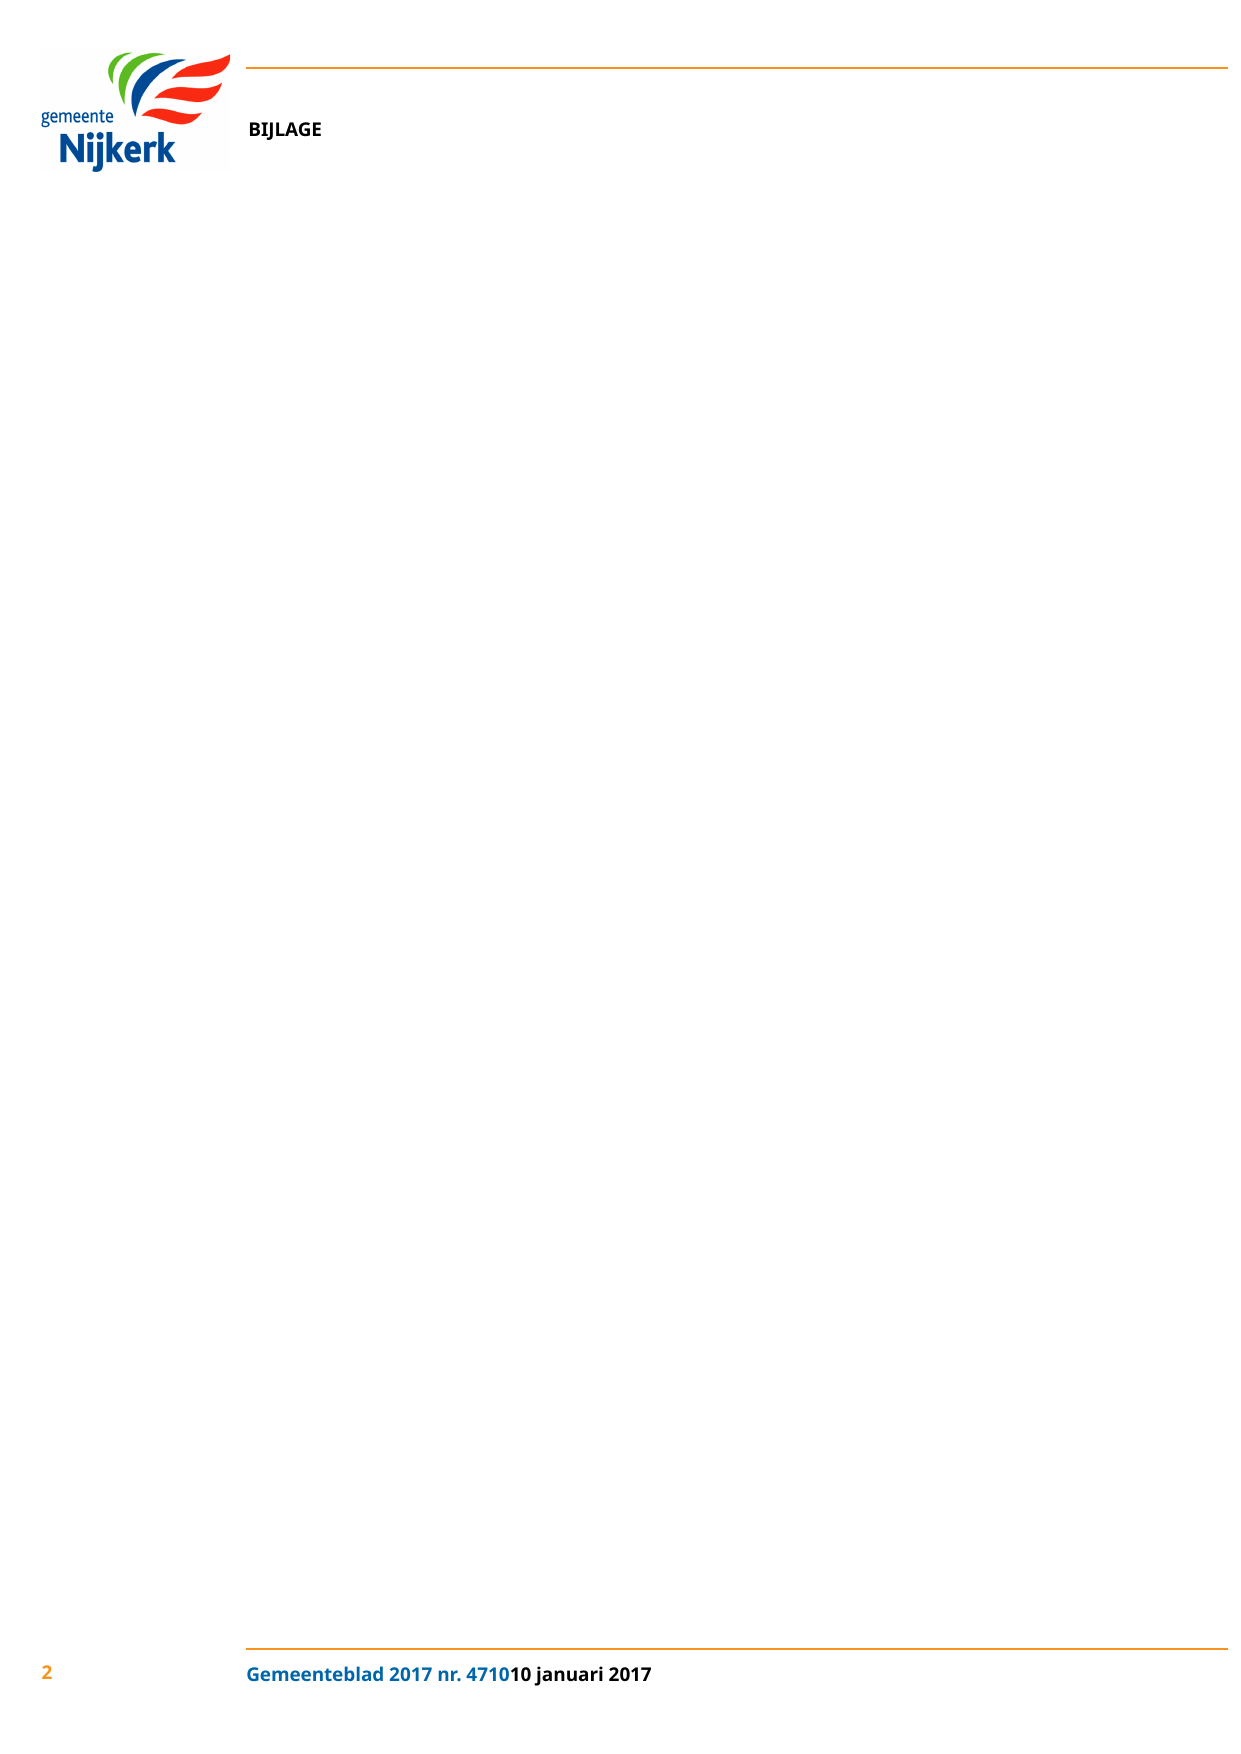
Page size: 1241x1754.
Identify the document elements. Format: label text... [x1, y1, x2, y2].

picture [41, 47, 231, 172]
text BIJLAGE [248, 116, 1152, 141]
